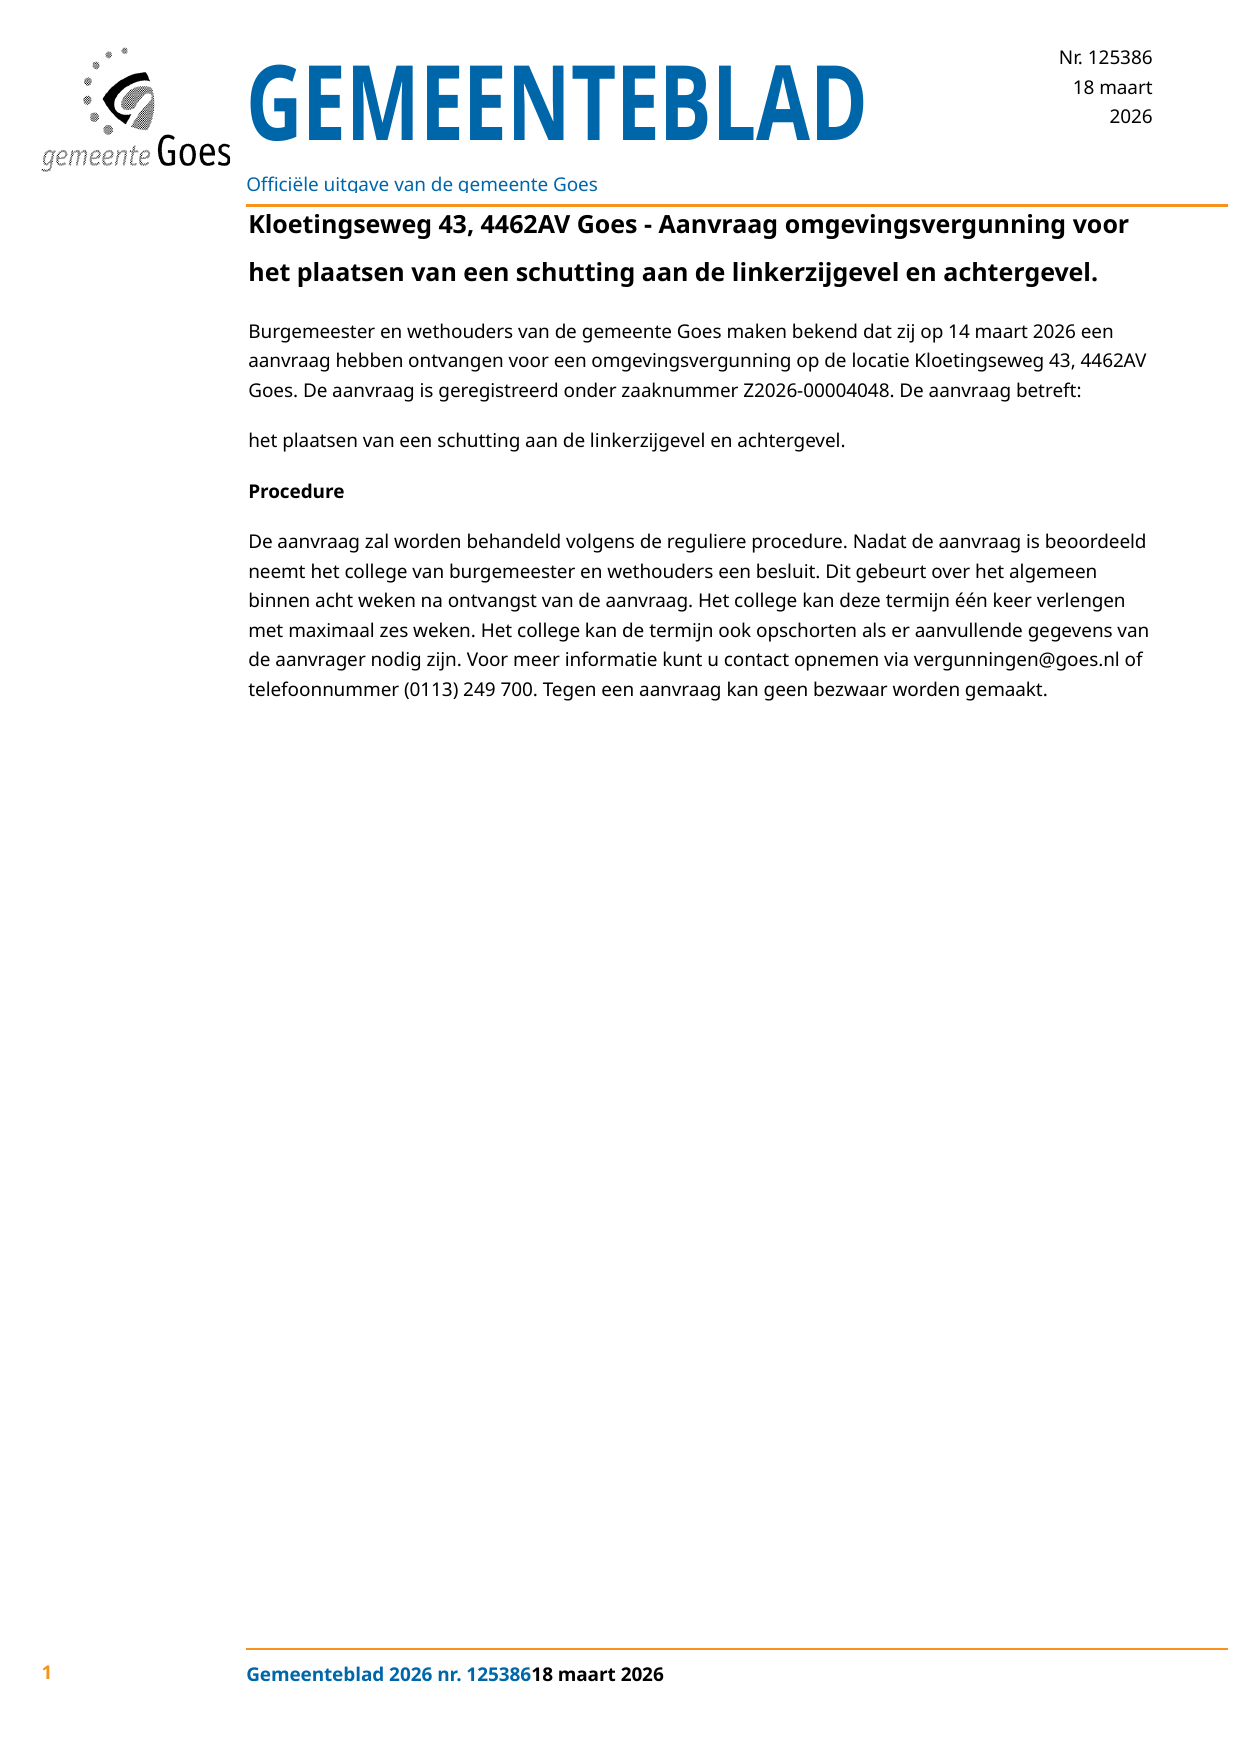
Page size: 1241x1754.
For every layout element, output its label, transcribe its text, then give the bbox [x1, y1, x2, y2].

text De aanvraag zal worden behandeld volgens de reguliere procedure. Nadat de aanvraag is beoordeeld neemt het college van burgemeester en wethouders een besluit. Dit gebeurt over het algemeen binnen acht weken na ontvangst van de aanvraag. Het college kan deze termijn één keer verlengen met maximaal zes weken. Het college kan de termijn ook opschorten als er aanvullende gegevens van de aanvrager nodig zijn. Voor meer informatie kunt u contact opnemen via vergunningen@goes.nl of telefoonnummer (0113) 249 700. Tegen een aanvraag kan geen bezwaar worden gemaakt. [248, 528, 1152, 702]
text Kloetingseweg 43, 4462AV Goes - Aanvraag omgevingsvergunning voor het plaatsen van een schutting aan de linkerzijgevel en achtergevel. [248, 207, 1152, 288]
text Burgemeester en wethouders van de gemeente Goes maken bekend dat zij op 14 maart 2026 een aanvraag hebben ontvangen voor een omgevingsvergunning op de locatie Kloetingseweg 43, 4462AV Goes. De aanvraag is geregistreerd onder zaaknummer Z2026-00004048. De aanvraag betreft: [248, 318, 1152, 403]
text Procedure [248, 478, 1152, 504]
text het plaatsen van een schutting aan de linkerzijgevel en achtergevel. [248, 427, 1152, 453]
picture [41, 47, 231, 172]
